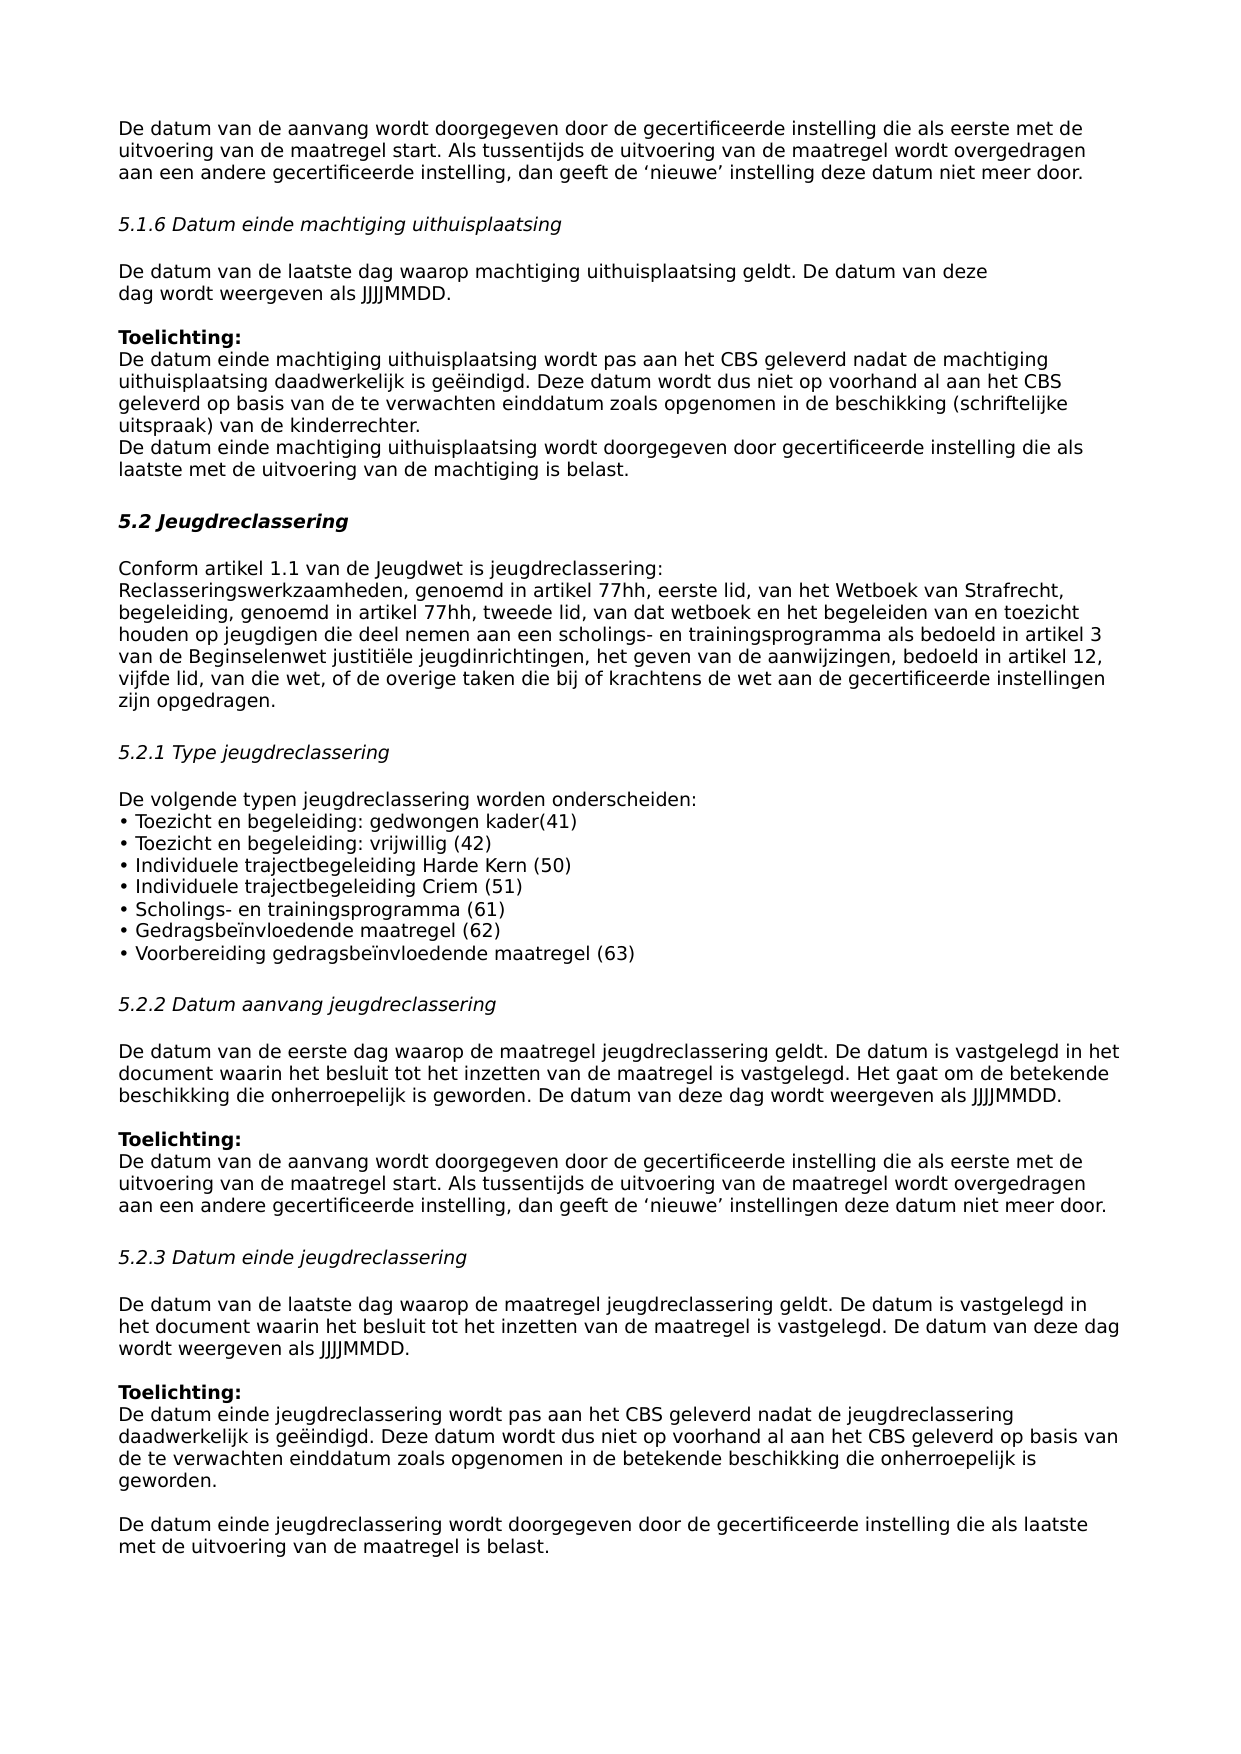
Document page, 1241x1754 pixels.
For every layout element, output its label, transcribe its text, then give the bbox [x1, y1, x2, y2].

subtitle 5.2 Jeugdreclassering [118, 511, 1122, 533]
text • Toezicht en begeleiding: gedwongen kader(41) [118, 811, 1122, 832]
text Toelichting: [118, 1382, 1122, 1404]
text De datum einde jeugdreclassering wordt doorgegeven door de gecertificeerde instelling die als laatste met de uitvoering van de maatregel is belast. [118, 1514, 1122, 1558]
text • Voorbereiding gedragsbeïnvloedende maatregel (63) [118, 942, 1122, 964]
text • Toezicht en begeleiding: vrijwillig (42) [118, 832, 1122, 854]
subtitle 5.1.6 Datum einde machtiging uithuisplaatsing [118, 214, 1122, 236]
text De datum van de aanvang wordt doorgegeven door de gecertificeerde instelling die als eerste met de uitvoering van de maatregel start. Als tussentijds de uitvoering van de maatregel wordt overgedragen aan een andere gecertificeerde instelling, dan geeft de ‘nieuwe’ instelling deze datum niet meer door. [118, 118, 1122, 184]
text Conform artikel 1.1 van de Jeugdwet is jeugdreclassering: [118, 558, 1122, 580]
text Toelichting: [118, 1129, 1122, 1151]
text • Gedragsbeïnvloedende maatregel (62) [118, 920, 1122, 942]
text Reclasseringswerkzaamheden, genoemd in artikel 77hh, eerste lid, van het Wetboek van Strafrecht, begeleiding, genoemd in artikel 77hh, tweede lid, van dat wetboek en het begeleiden van en toezicht houden op jeugdigen die deel nemen aan een scholings- en trainingsprogramma als bedoeld in artikel 3 van de Beginselenwet justitiële jeugdinrichtingen, het geven van de aanwijzingen, bedoeld in artikel 12, vijfde lid, van die wet, of de overige taken die bij of krachtens de wet aan de gecertificeerde instellingen zijn opgedragen. [118, 580, 1122, 712]
text dag wordt weergeven als JJJJMMDD. [118, 283, 1122, 305]
subtitle 5.2.2 Datum aanvang jeugdreclassering [118, 994, 1122, 1016]
text De volgende typen jeugdreclassering worden onderscheiden: [118, 788, 1122, 811]
subtitle 5.2.1 Type jeugdreclassering [118, 742, 1122, 763]
text • Individuele trajectbegeleiding Criem (51) [118, 876, 1122, 898]
text De datum einde jeugdreclassering wordt pas aan het CBS geleverd nadat de jeugdreclassering daadwerkelijk is geëindigd. Deze datum wordt dus niet op voorhand al aan het CBS geleverd op basis van de te verwachten einddatum zoals opgenomen in de betekende beschikking die onherroepelijk is geworden. [118, 1404, 1122, 1492]
text De datum van de eerste dag waarop de maatregel jeugdreclassering geldt. De datum is vastgelegd in het document waarin het besluit tot het inzetten van de maatregel is vastgelegd. Het gaat om de betekende beschikking die onherroepelijk is geworden. De datum van deze dag wordt weergeven als JJJJMMDD. [118, 1041, 1122, 1107]
text De datum einde machtiging uithuisplaatsing wordt pas aan het CBS geleverd nadat de machtiging uithuisplaatsing daadwerkelijk is geëindigd. Deze datum wordt dus niet op voorhand al aan het CBS geleverd op basis van de te verwachten einddatum zoals opgenomen in de beschikking (schriftelijke uitspraak) van de kinderrechter. [118, 349, 1122, 437]
text De datum van de laatste dag waarop machtiging uithuisplaatsing geldt. De datum van deze [118, 261, 1122, 283]
text • Individuele trajectbegeleiding Harde Kern (50) [118, 854, 1122, 876]
text De datum van de aanvang wordt doorgegeven door de gecertificeerde instelling die als eerste met de uitvoering van de maatregel start. Als tussentijds de uitvoering van de maatregel wordt overgedragen aan een andere gecertificeerde instelling, dan geeft de ‘nieuwe’ instellingen deze datum niet meer door. [118, 1151, 1122, 1217]
subtitle 5.2.3 Datum einde jeugdreclassering [118, 1247, 1122, 1269]
text De datum einde machtiging uithuisplaatsing wordt doorgegeven door gecertificeerde instelling die als laatste met de uitvoering van de machtiging is belast. [118, 437, 1122, 481]
text Toelichting: [118, 327, 1122, 349]
text De datum van de laatste dag waarop de maatregel jeugdreclassering geldt. De datum is vastgelegd in het document waarin het besluit tot het inzetten van de maatregel is vastgelegd. De datum van deze dag wordt weergeven als JJJJMMDD. [118, 1294, 1122, 1360]
text • Scholings- en trainingsprogramma (61) [118, 898, 1122, 920]
